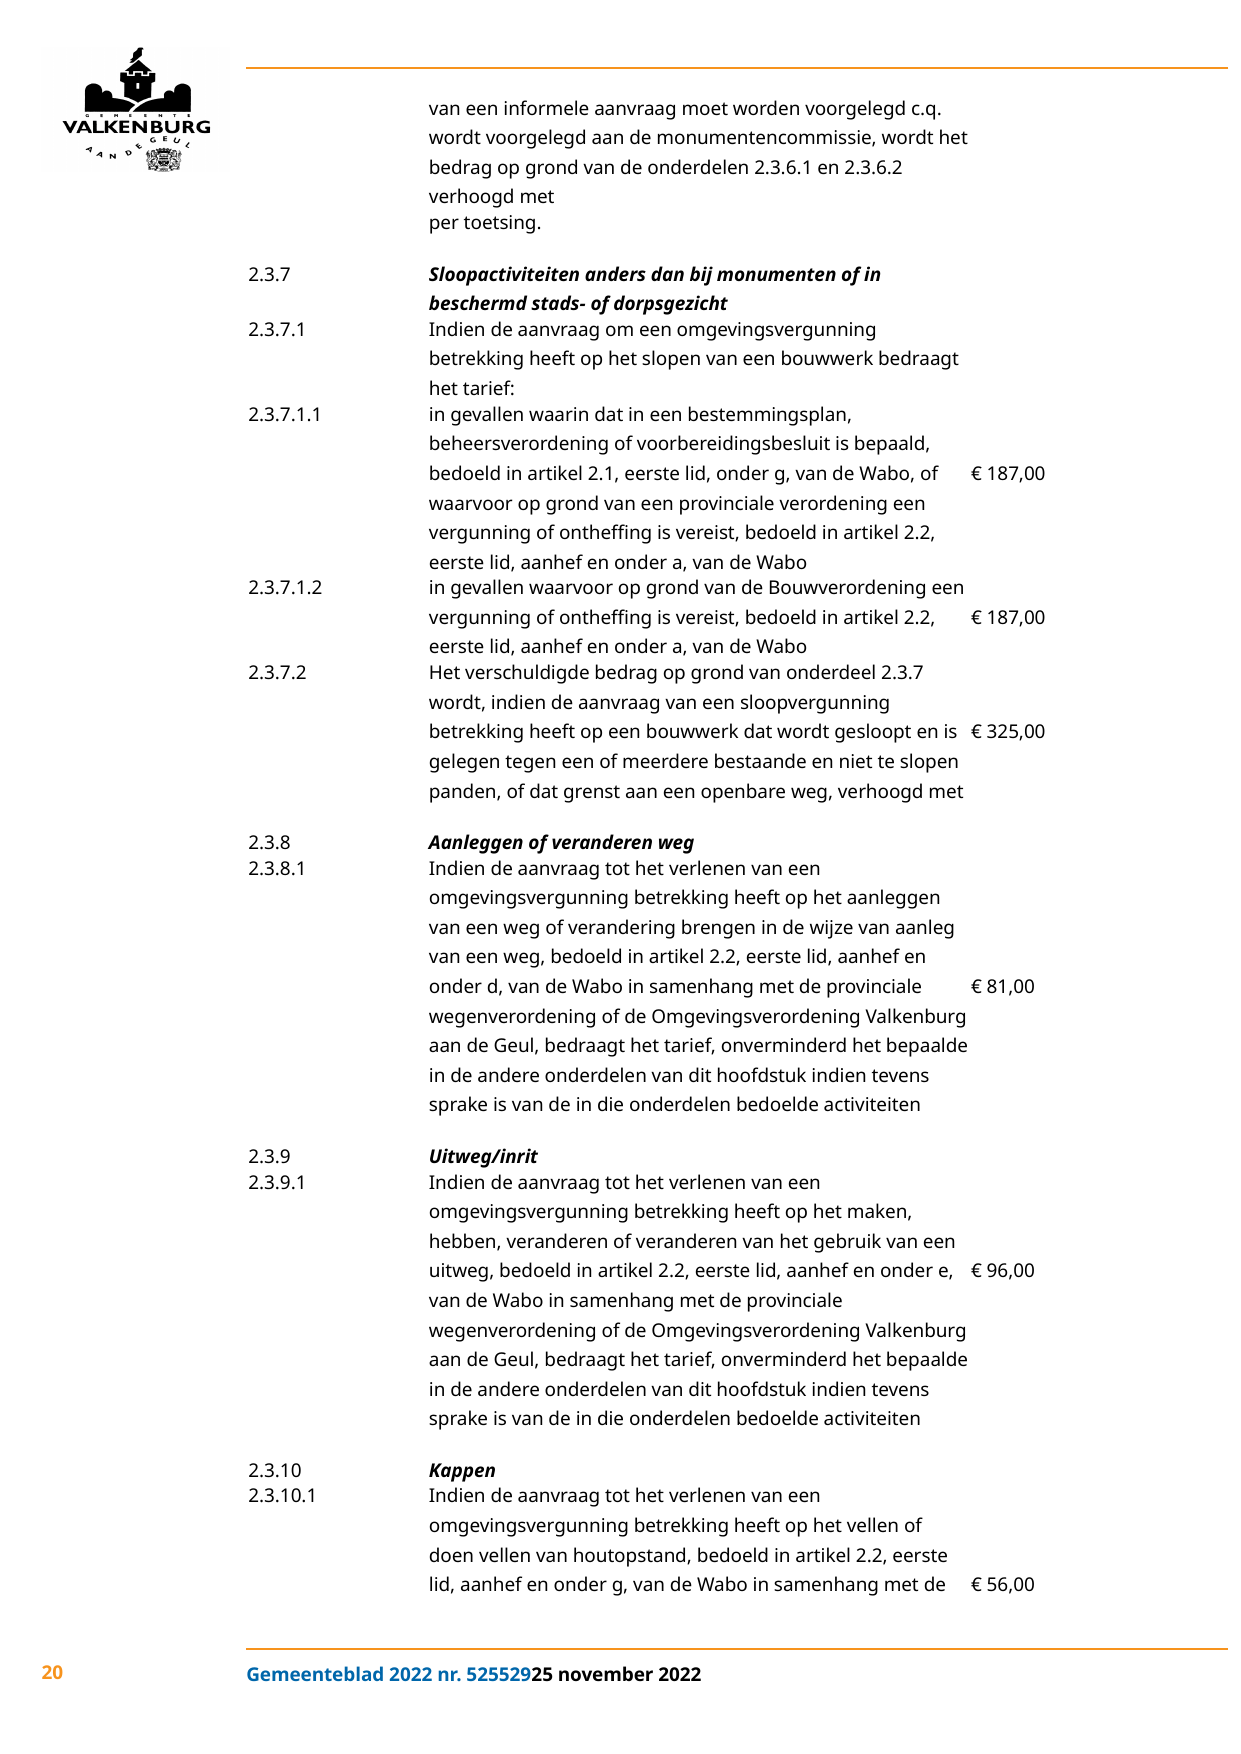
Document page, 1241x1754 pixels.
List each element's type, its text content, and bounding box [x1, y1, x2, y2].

table_cell [971, 95, 1152, 209]
table_cell [971, 829, 1152, 855]
table_cell in gevallen waarin dat in een bestemmingsplan, beheersverordening of voorbereidingsbesluit is bepaald, bedoeld in artikel 2.1, eerste lid, onder g, van de Wabo, of waarvoor op grond van een provinciale verordening een vergunning of ontheffing is vereist, bedoeld in artikel 2.2, eerste lid, aanhef en onder a, van de Wabo [429, 401, 971, 574]
table_cell van een informele aanvraag moet worden voorgelegd c.q. wordt voorgelegd aan de monumentencommissie, wordt het bedrag op grond van de onderdelen 2.3.6.1 en 2.3.6.2 verhoogd met [429, 95, 971, 209]
table_cell [248, 1118, 1152, 1143]
picture [41, 47, 231, 172]
table_cell [248, 95, 429, 209]
table_cell 2.3.7.1 [248, 316, 429, 401]
table_cell 2.3.7.2 [248, 660, 429, 803]
table_cell 2.3.8.1 [248, 855, 429, 1117]
table_cell [971, 261, 1152, 316]
table_cell € 56,00 [971, 1483, 1152, 1597]
table_cell [248, 804, 1152, 829]
table_cell 2.3.7.1.2 [248, 575, 429, 659]
table_cell Sloopactiviteiten anders dan bij monumenten of in beschermd stads- of dorpsgezicht [429, 261, 971, 316]
table_cell Indien de aanvraag om een omgevingsvergunning betrekking heeft op het slopen van een bouwwerk bedraagt het tarief: [429, 316, 971, 401]
table_cell 2.3.7.1.1 [248, 401, 429, 574]
table_cell per toetsing. [429, 209, 971, 235]
table_cell Indien de aanvraag tot het verlenen van een omgevingsvergunning betrekking heeft op het maken, hebben, veranderen of veranderen van het gebruik van een uitweg, bedoeld in artikel 2.2, eerste lid, aanhef en onder e, van de Wabo in samenhang met de provinciale wegenverordening of de Omgevingsverordening Valkenburg aan de Geul, bedraagt het tarief, onverminderd het bepaalde in de andere onderdelen van dit hoofdstuk indien tevens sprake is van de in die onderdelen bedoelde activiteiten [429, 1169, 971, 1431]
table_cell € 187,00 [971, 575, 1152, 659]
table_cell 2.3.9 [248, 1143, 429, 1169]
table_cell Indien de aanvraag tot het verlenen van een omgevingsvergunning betrekking heeft op het vellen of doen vellen van houtopstand, bedoeld in artikel 2.2, eerste lid, aanhef en onder g, van de Wabo in samenhang met de [429, 1483, 971, 1597]
table_cell [248, 1431, 1152, 1457]
table_cell Aanleggen of veranderen weg [429, 829, 971, 855]
table_cell 2.3.10 [248, 1457, 429, 1483]
table_cell [971, 209, 1152, 235]
table_cell Het verschuldigde bedrag op grond van onderdeel 2.3.7 wordt, indien de aanvraag van een sloopvergunning betrekking heeft op een bouwwerk dat wordt gesloopt en is gelegen tegen een of meerdere bestaande en niet te slopen panden, of dat grenst aan een openbare weg, verhoogd met [429, 660, 971, 803]
table_cell Indien de aanvraag tot het verlenen van een omgevingsvergunning betrekking heeft op het aanleggen van een weg of verandering brengen in de wijze van aanleg van een weg, bedoeld in artikel 2.2, eerste lid, aanhef en onder d, van de Wabo in samenhang met de provinciale wegenverordening of de Omgevingsverordening Valkenburg aan de Geul, bedraagt het tarief, onverminderd het bepaalde in de andere onderdelen van dit hoofdstuk indien tevens sprake is van de in die onderdelen bedoelde activiteiten [429, 855, 971, 1117]
table_cell Uitweg/inrit [429, 1143, 971, 1169]
table_cell [248, 209, 429, 235]
table_cell [248, 235, 1152, 261]
table_cell [971, 1143, 1152, 1169]
table_cell [971, 1457, 1152, 1483]
table_cell € 187,00 [971, 401, 1152, 574]
table_cell 2.3.8 [248, 829, 429, 855]
table_cell € 96,00 [971, 1169, 1152, 1431]
table_cell 2.3.7 [248, 261, 429, 316]
table_cell 2.3.10.1 [248, 1483, 429, 1597]
table_cell € 325,00 [971, 660, 1152, 803]
table_cell Kappen [429, 1457, 971, 1483]
table_cell [971, 316, 1152, 401]
table_cell 2.3.9.1 [248, 1169, 429, 1431]
table_cell in gevallen waarvoor op grond van de Bouwverordening een vergunning of ontheffing is vereist, bedoeld in artikel 2.2, eerste lid, aanhef en onder a, van de Wabo [429, 575, 971, 659]
table_cell € 81,00 [971, 855, 1152, 1117]
